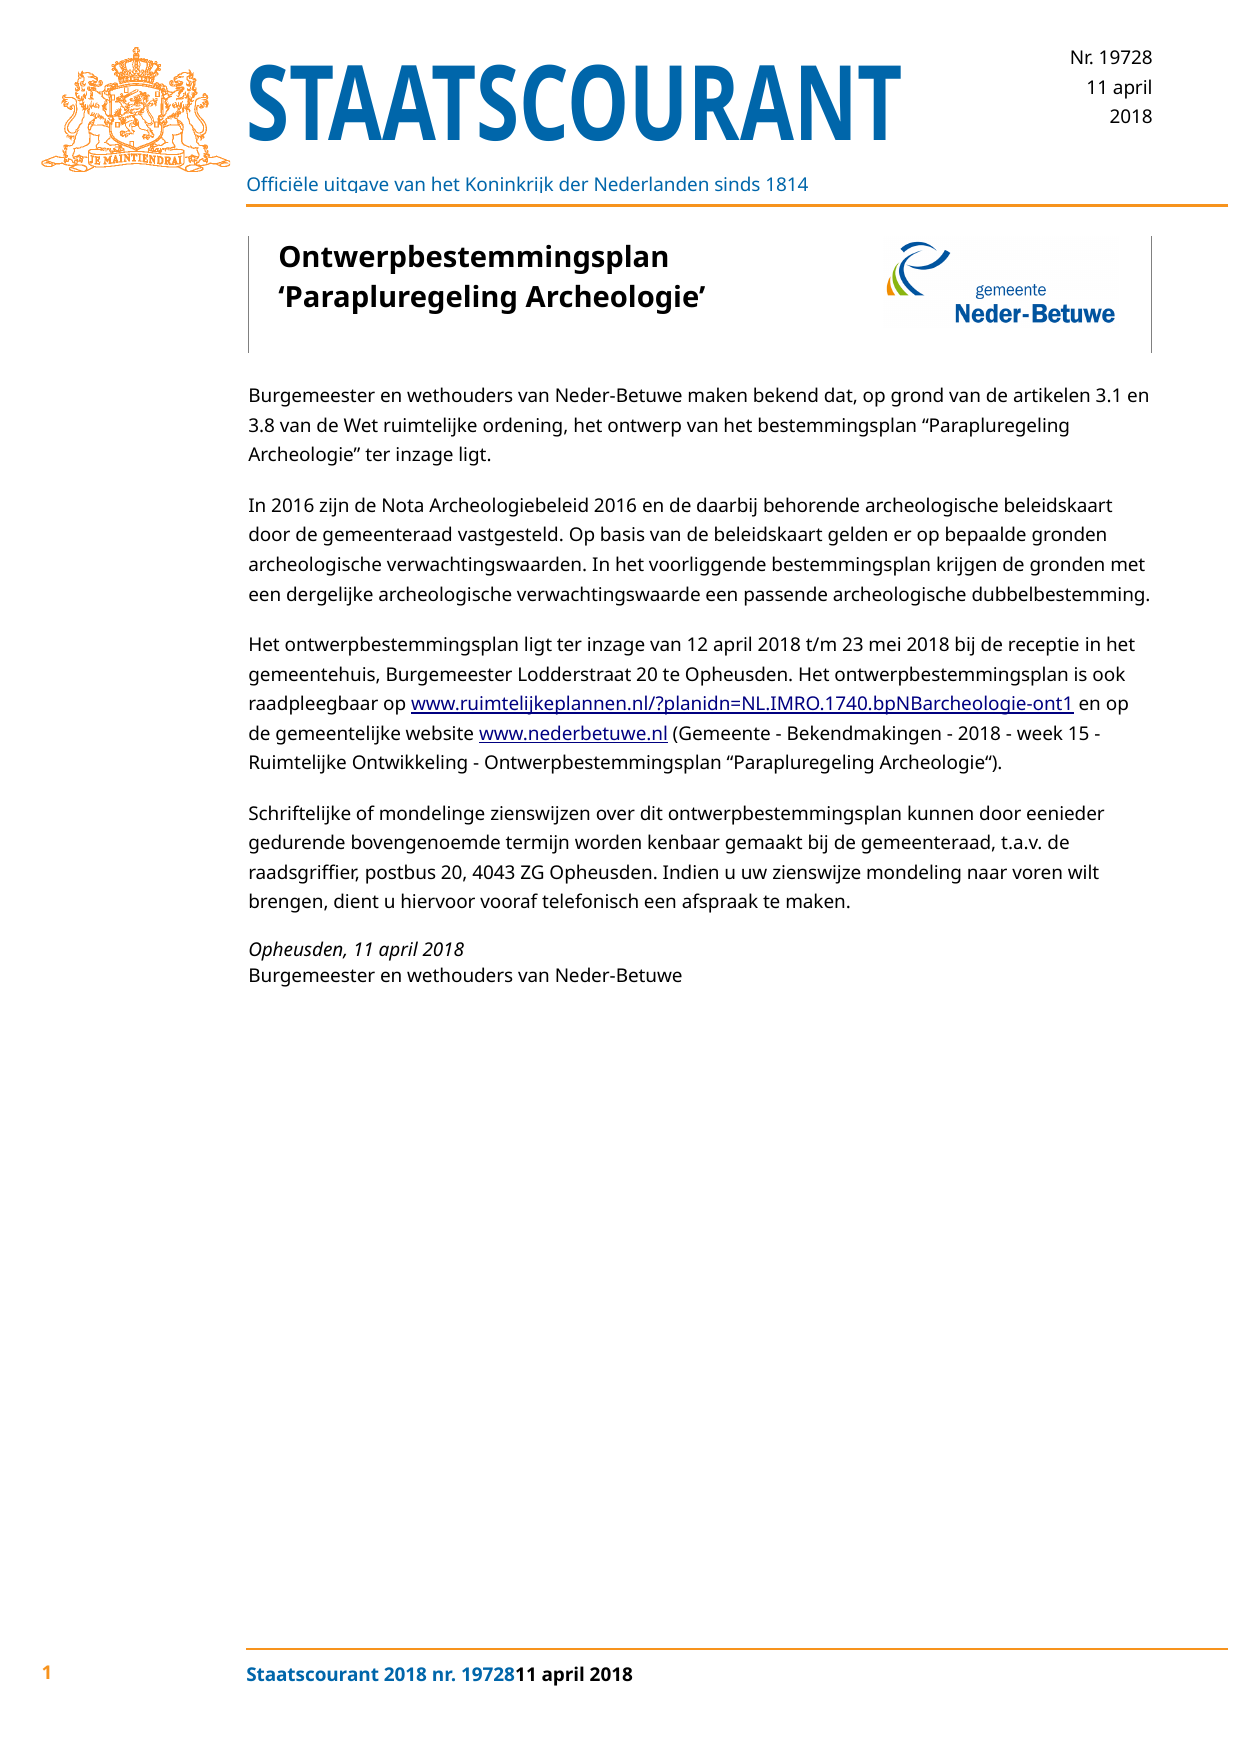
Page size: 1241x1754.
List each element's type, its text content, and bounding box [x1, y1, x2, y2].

table_header Ontwerpbestemmingsplan ‘Parapluregeling Archeologie’ [249, 236, 850, 353]
text Burgemeester en wethouders van Neder-Betuwe maken bekend dat, op grond van de artikelen 3.1 en 3.8 van de Wet ruimtelijke ordening, het ontwerp van het bestemmingsplan “Parapluregeling Archeologie” ter inzage ligt. [248, 382, 1152, 467]
table_header [850, 236, 1151, 353]
picture [882, 236, 1119, 328]
text Het ontwerpbestemmingsplan ligt ter inzage van 12 april 2018 t/m 23 mei 2018 bij de receptie in het gemeentehuis, Burgemeester Lodderstraat 20 te Opheusden. Het ontwerpbestemmingsplan is ook raadpleegbaar op www.ruimtelijkeplannen.nl/?planidn=NL.IMRO.1740.bpNBarcheologie-ont1 en op de gemeentelijke website www.nederbetuwe.nl (Gemeente - Bekendmakingen - 2018 - week 15 - Ruimtelijke Ontwikkeling - Ontwerpbestemmingsplan “Parapluregeling Archeologie“). [248, 631, 1152, 775]
picture [41, 47, 231, 172]
text Burgemeester en wethouders van Neder-Betuwe [248, 962, 1152, 988]
text Opheusden, 11 april 2018 [248, 936, 1152, 962]
text In 2016 zijn de Nota Archeologiebeleid 2016 en de daarbij behorende archeologische beleidskaart door de gemeenteraad vastgesteld. Op basis van de beleidskaart gelden er op bepaalde gronden archeologische verwachtingswaarden. In het voorliggende bestemmingsplan krijgen de gronden met een dergelijke archeologische verwachtingswaarde een passende archeologische dubbelbestemming. [248, 492, 1152, 606]
text Schriftelijke of mondelinge zienswijzen over dit ontwerpbestemmingsplan kunnen door eenieder gedurende bovengenoemde termijn worden kenbaar gemaakt bij de gemeenteraad, t.a.v. de raadsgriffier, postbus 20, 4043 ZG Opheusden. Indien u uw zienswijze mondeling naar voren wilt brengen, dient u hiervoor vooraf telefonisch een afspraak te maken. [248, 800, 1152, 914]
